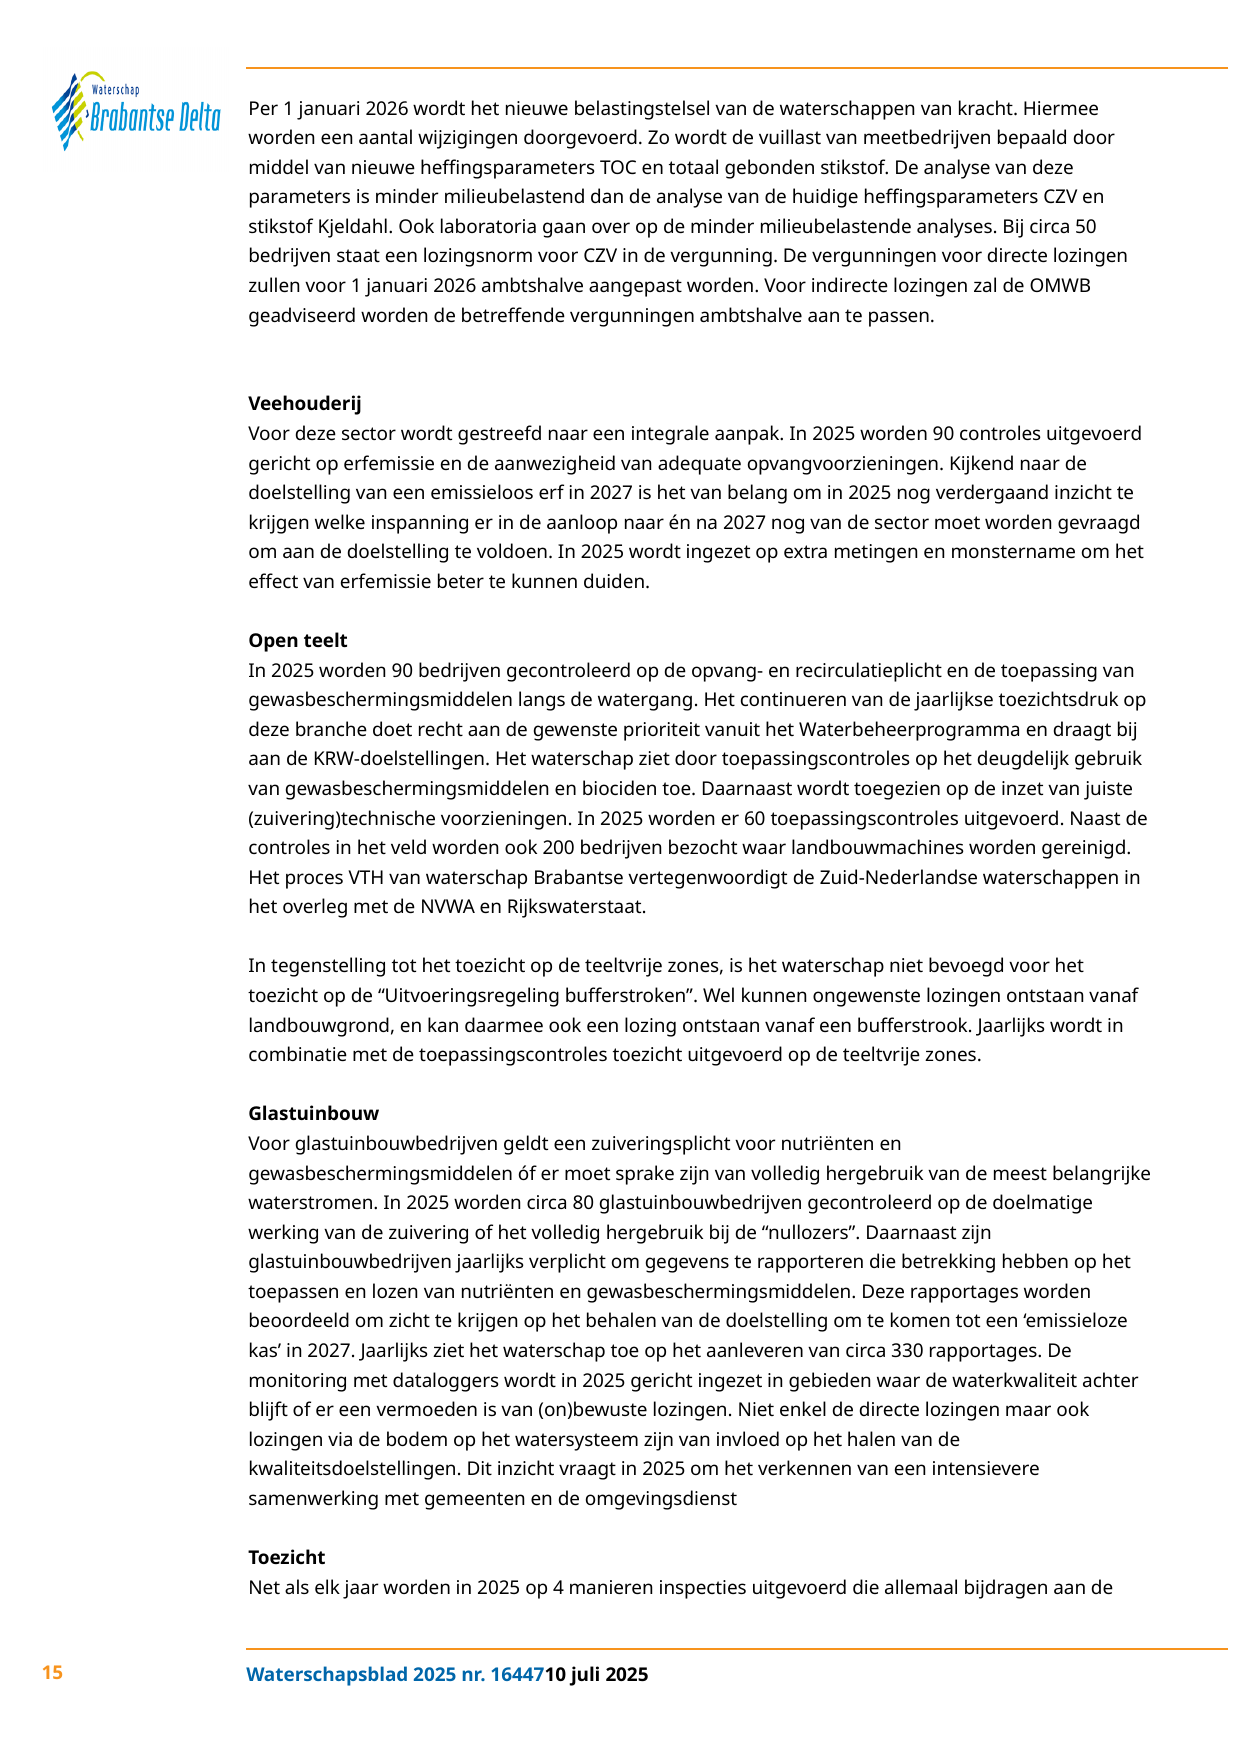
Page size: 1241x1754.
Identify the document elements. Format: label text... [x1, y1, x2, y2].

text Veehouderij [248, 391, 1152, 416]
text In tegenstelling tot het toezicht op de teeltvrije zones, is het waterschap niet bevoegd voor het toezicht op de “Uitvoeringsregeling bufferstroken”. Wel kunnen ongewenste lozingen ontstaan vanaf landbouwgrond, en kan daarmee ook een lozing ontstaan vanaf een bufferstrook. Jaarlijks wordt in combinatie met de toepassingscontroles toezicht uitgevoerd op de teeltvrije zones. [248, 953, 1152, 1067]
text Voor deze sector wordt gestreefd naar een integrale aanpak. In 2025 worden 90 controles uitgevoerd gericht op erfemissie en de aanwezigheid van adequate opvangvoorzieningen. Kijkend naar de doelstelling van een emissieloos erf in 2027 is het van belang om in 2025 nog verdergaand inzicht te krijgen welke inspanning er in de aanloop naar én na 2027 nog van de sector moet worden gevraagd om aan de doelstelling te voldoen. In 2025 wordt ingezet op extra metingen en monstername om het effect van erfemissie beter te kunnen duiden. [248, 420, 1152, 594]
text Open teelt [248, 627, 1152, 653]
text Per 1 januari 2026 wordt het nieuwe belastingstelsel van de waterschappen van kracht. Hiermee worden een aantal wijzigingen doorgevoerd. Zo wordt de vuillast van meetbedrijven bepaald door middel van nieuwe heffingsparameters TOC en totaal gebonden stikstof. De analyse van deze parameters is minder milieubelastend dan de analyse van de huidige heffingsparameters CZV en stikstof Kjeldahl. Ook laboratoria gaan over op de minder milieubelastende analyses. Bij circa 50 bedrijven staat een lozingsnorm voor CZV in de vergunning. De vergunningen voor directe lozingen zullen voor 1 januari 2026 ambtshalve aangepast worden. Voor indirecte lozingen zal de OMWB geadviseerd worden de betreffende vergunningen ambtshalve aan te passen. [248, 95, 1152, 328]
text Toezicht [248, 1544, 1152, 1570]
text In 2025 worden 90 bedrijven gecontroleerd op de opvang- en recirculatieplicht en de toepassing van gewasbeschermingsmiddelen langs de watergang. Het continueren van de jaarlijkse toezichtsdruk op deze branche doet recht aan de gewenste prioriteit vanuit het Waterbeheerprogramma en draagt bij aan de KRW-doelstellingen. Het waterschap ziet door toepassingscontroles op het deugdelijk gebruik van gewasbeschermingsmiddelen en biociden toe. Daarnaast wordt toegezien op de inzet van juiste (zuivering)technische voorzieningen. In 2025 worden er 60 toepassingscontroles uitgevoerd. Naast de controles in het veld worden ook 200 bedrijven bezocht waar landbouwmachines worden gereinigd. Het proces VTH van waterschap Brabantse vertegenwoordigt de Zuid-Nederlandse waterschappen in het overleg met de NVWA en Rijkswaterstaat. [248, 657, 1152, 919]
text Voor glastuinbouwbedrijven geldt een zuiveringsplicht voor nutriënten en gewasbeschermingsmiddelen óf er moet sprake zijn van volledig hergebruik van de meest belangrijke waterstromen. In 2025 worden circa 80 glastuinbouwbedrijven gecontroleerd op de doelmatige werking van de zuivering of het volledig hergebruik bij de “nullozers”. Daarnaast zijn glastuinbouwbedrijven jaarlijks verplicht om gegevens te rapporteren die betrekking hebben op het toepassen en lozen van nutriënten en gewasbeschermingsmiddelen. Deze rapportages worden beoordeeld om zicht te krijgen op het behalen van de doelstelling om te komen tot een ‘emissieloze kas’ in 2027. Jaarlijks ziet het waterschap toe op het aanleveren van circa 330 rapportages. De monitoring met dataloggers wordt in 2025 gericht ingezet in gebieden waar de waterkwaliteit achter blijft of er een vermoeden is van (on)bewuste lozingen. Niet enkel de directe lozingen maar ook lozingen via de bodem op het watersysteem zijn van invloed op het halen van de kwaliteitsdoelstellingen. Dit inzicht vraagt in 2025 om het verkennen van een intensievere samenwerking met gemeenten en de omgevingsdienst [248, 1130, 1152, 1511]
text Net als elk jaar worden in 2025 op 4 manieren inspecties uitgevoerd die allemaal bijdragen aan de [248, 1574, 1152, 1600]
picture [41, 47, 231, 172]
text Glastuinbouw [248, 1101, 1152, 1126]
